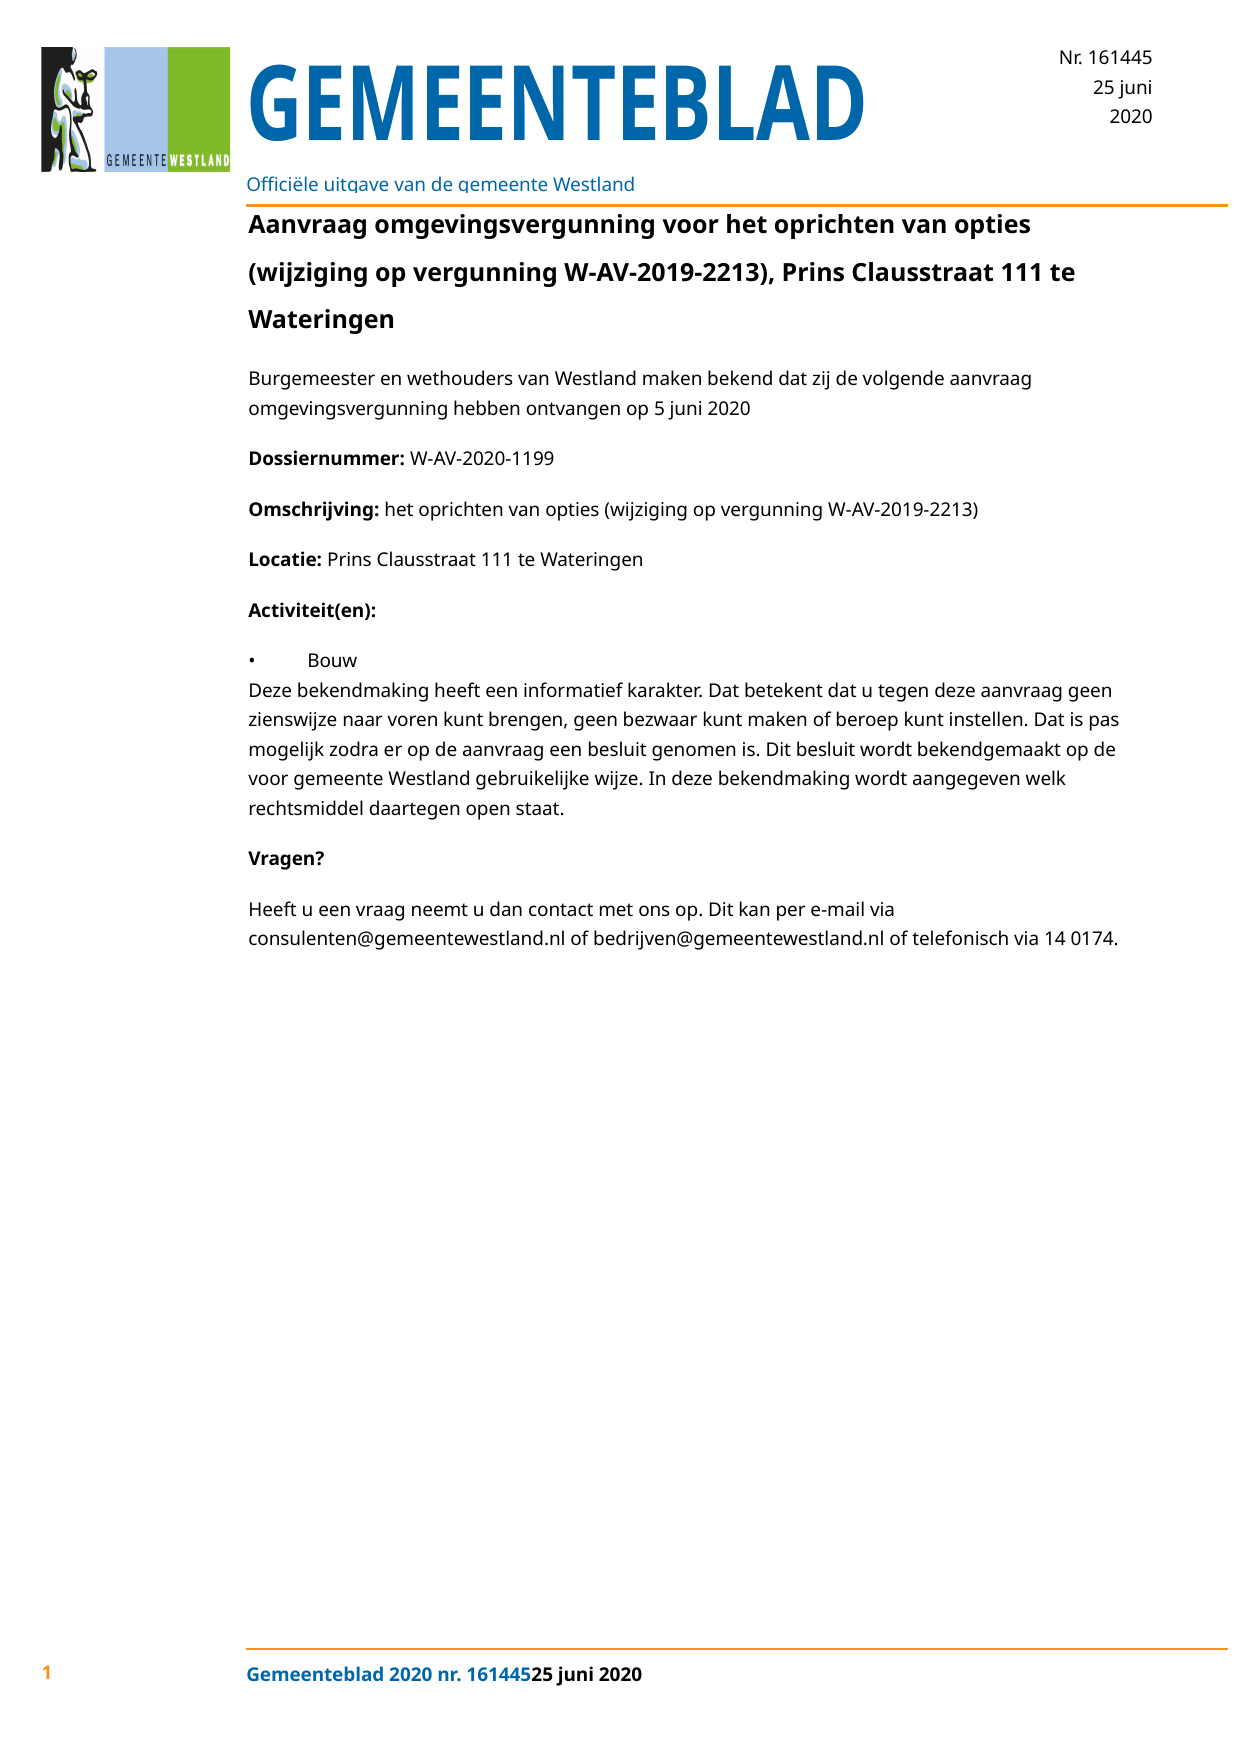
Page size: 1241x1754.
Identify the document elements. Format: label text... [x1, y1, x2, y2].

text Deze bekendmaking heeft een informatief karakter. Dat betekent dat u tegen deze aanvraag geen zienswijze naar voren kunt brengen, geen bezwaar kunt maken of beroep kunt instellen. Dat is pas mogelijk zodra er op de aanvraag een besluit genomen is. Dit besluit wordt bekendgemaakt op de voor gemeente Westland gebruikelijke wijze. In deze bekendmaking wordt aangegeven welk rechtsmiddel daartegen open staat. [248, 677, 1152, 821]
text Locatie: Prins Clausstraat 111 te Wateringen [248, 546, 1152, 572]
text Heeft u een vraag neemt u dan contact met ons op. Dit kan per e-mail via consulenten@gemeentewestland.nl of bedrijven@gemeentewestland.nl of telefonisch via 14 0174. [248, 896, 1152, 951]
list Bouw [248, 647, 1152, 673]
text Omschrijving: het oprichten van opties (wijziging op vergunning W-AV-2019-2213) [248, 496, 1152, 522]
text Aanvraag omgevingsvergunning voor het oprichten van opties (wijziging op vergunning W-AV-2019-2213), Prins Clausstraat 111 te Wateringen [248, 207, 1152, 336]
picture [41, 47, 231, 172]
text Activiteit(en): [248, 597, 1152, 622]
text Burgemeester en wethouders van Westland maken bekend dat zij de volgende aanvraag omgevingsvergunning hebben ontvangen op 5 juni 2020 [248, 366, 1152, 421]
text Dossiernummer: W-AV-2020-1199 [248, 446, 1152, 471]
text Vragen? [248, 846, 1152, 871]
